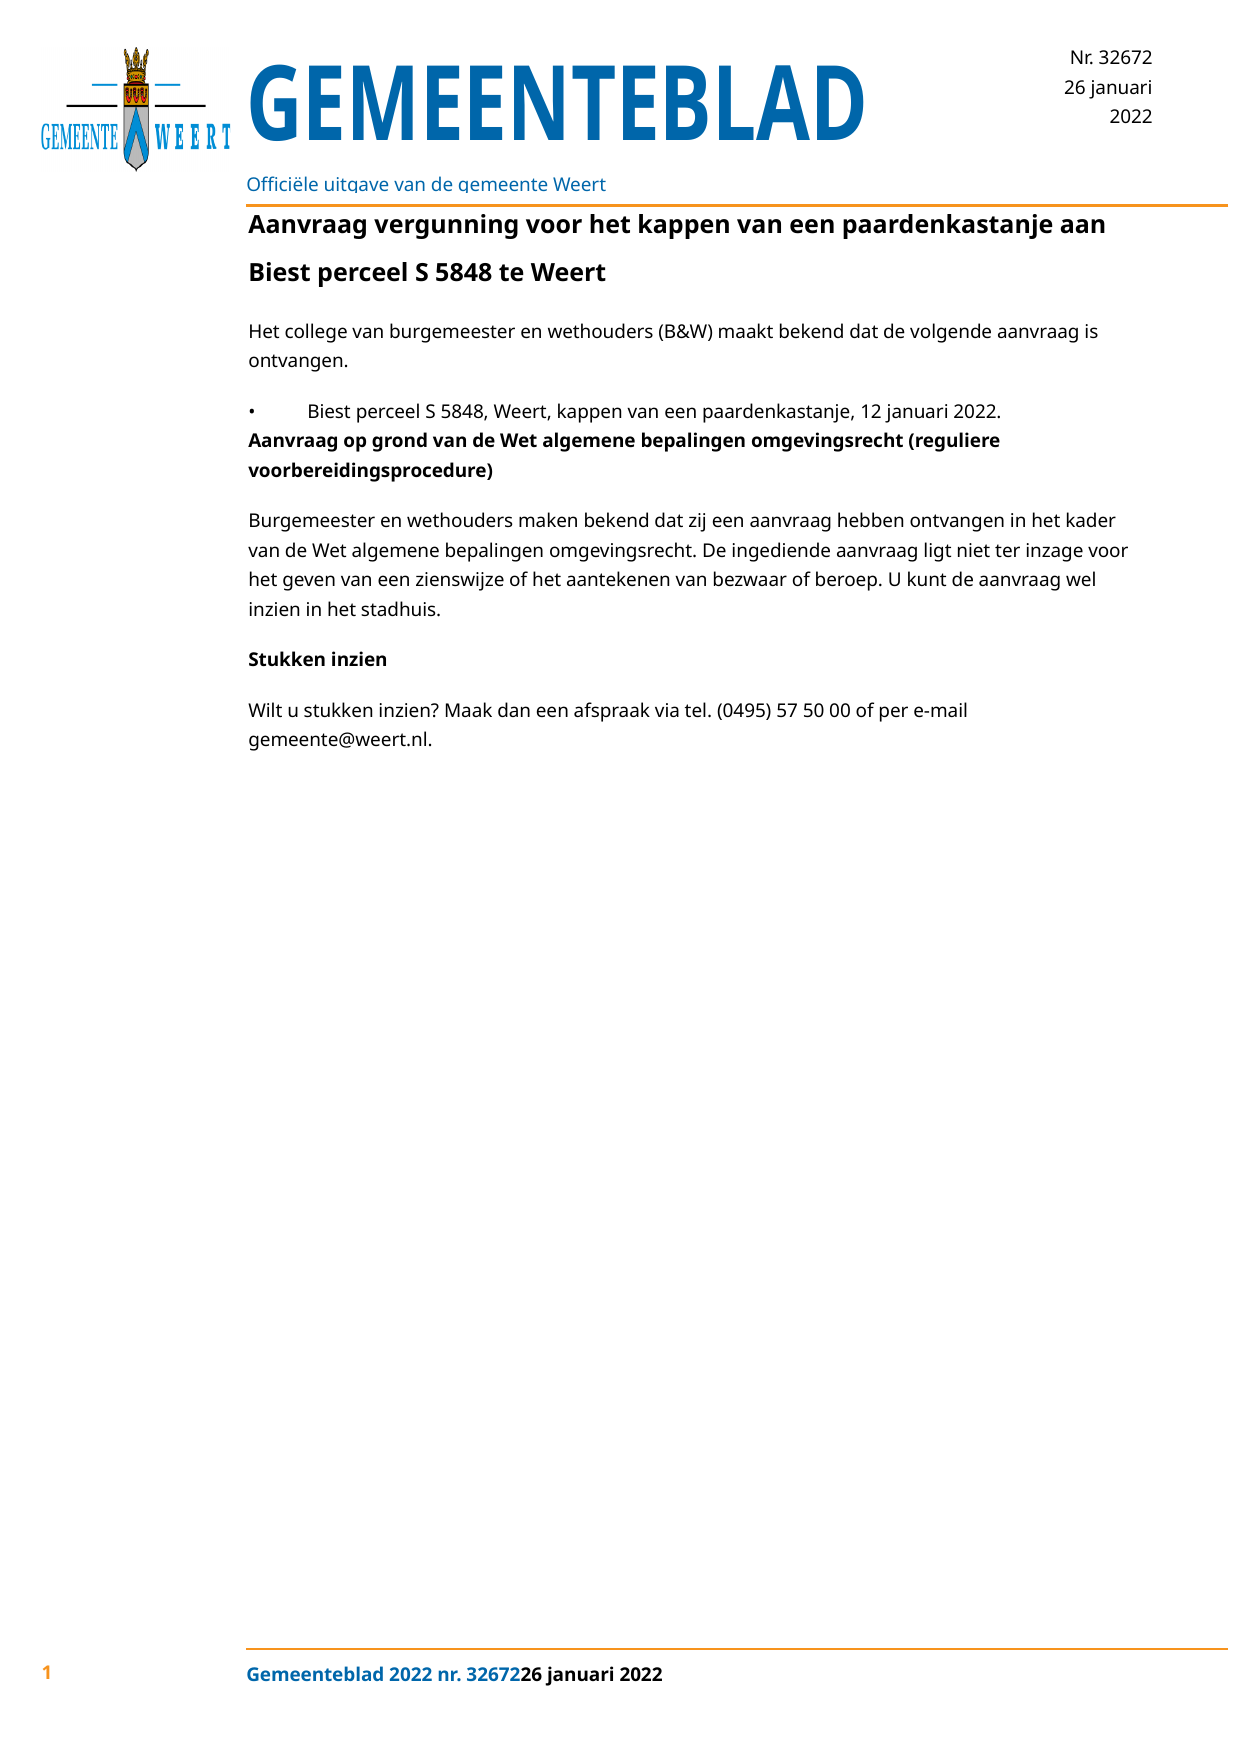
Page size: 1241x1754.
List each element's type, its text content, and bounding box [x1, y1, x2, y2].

text Aanvraag vergunning voor het kappen van een paardenkastanje aan Biest perceel S 5848 te Weert [248, 207, 1152, 288]
picture [41, 47, 231, 172]
text Aanvraag op grond van de Wet algemene bepalingen omgevingsrecht (reguliere voorbereidingsprocedure) [248, 427, 1152, 483]
text Wilt u stukken inzien? Maak dan een afspraak via tel. (0495) 57 50 00 of per e-mail gemeente@weert.nl. [248, 697, 1152, 752]
text Burgemeester en wethouders maken bekend dat zij een aanvraag hebben ontvangen in het kader van de Wet algemene bepalingen omgevingsrecht. De ingediende aanvraag ligt niet ter inzage voor het geven van een zienswijze of het aantekenen van bezwaar of beroep. U kunt de aanvraag wel inzien in het stadhuis. [248, 507, 1152, 622]
list Biest perceel S 5848, Weert, kappen van een paardenkastanje, 12 januari 2022. [248, 398, 1152, 424]
text Het college van burgemeester en wethouders (B&W) maakt bekend dat de volgende aanvraag is ontvangen. [248, 318, 1152, 373]
text Stukken inzien [248, 647, 1152, 672]
